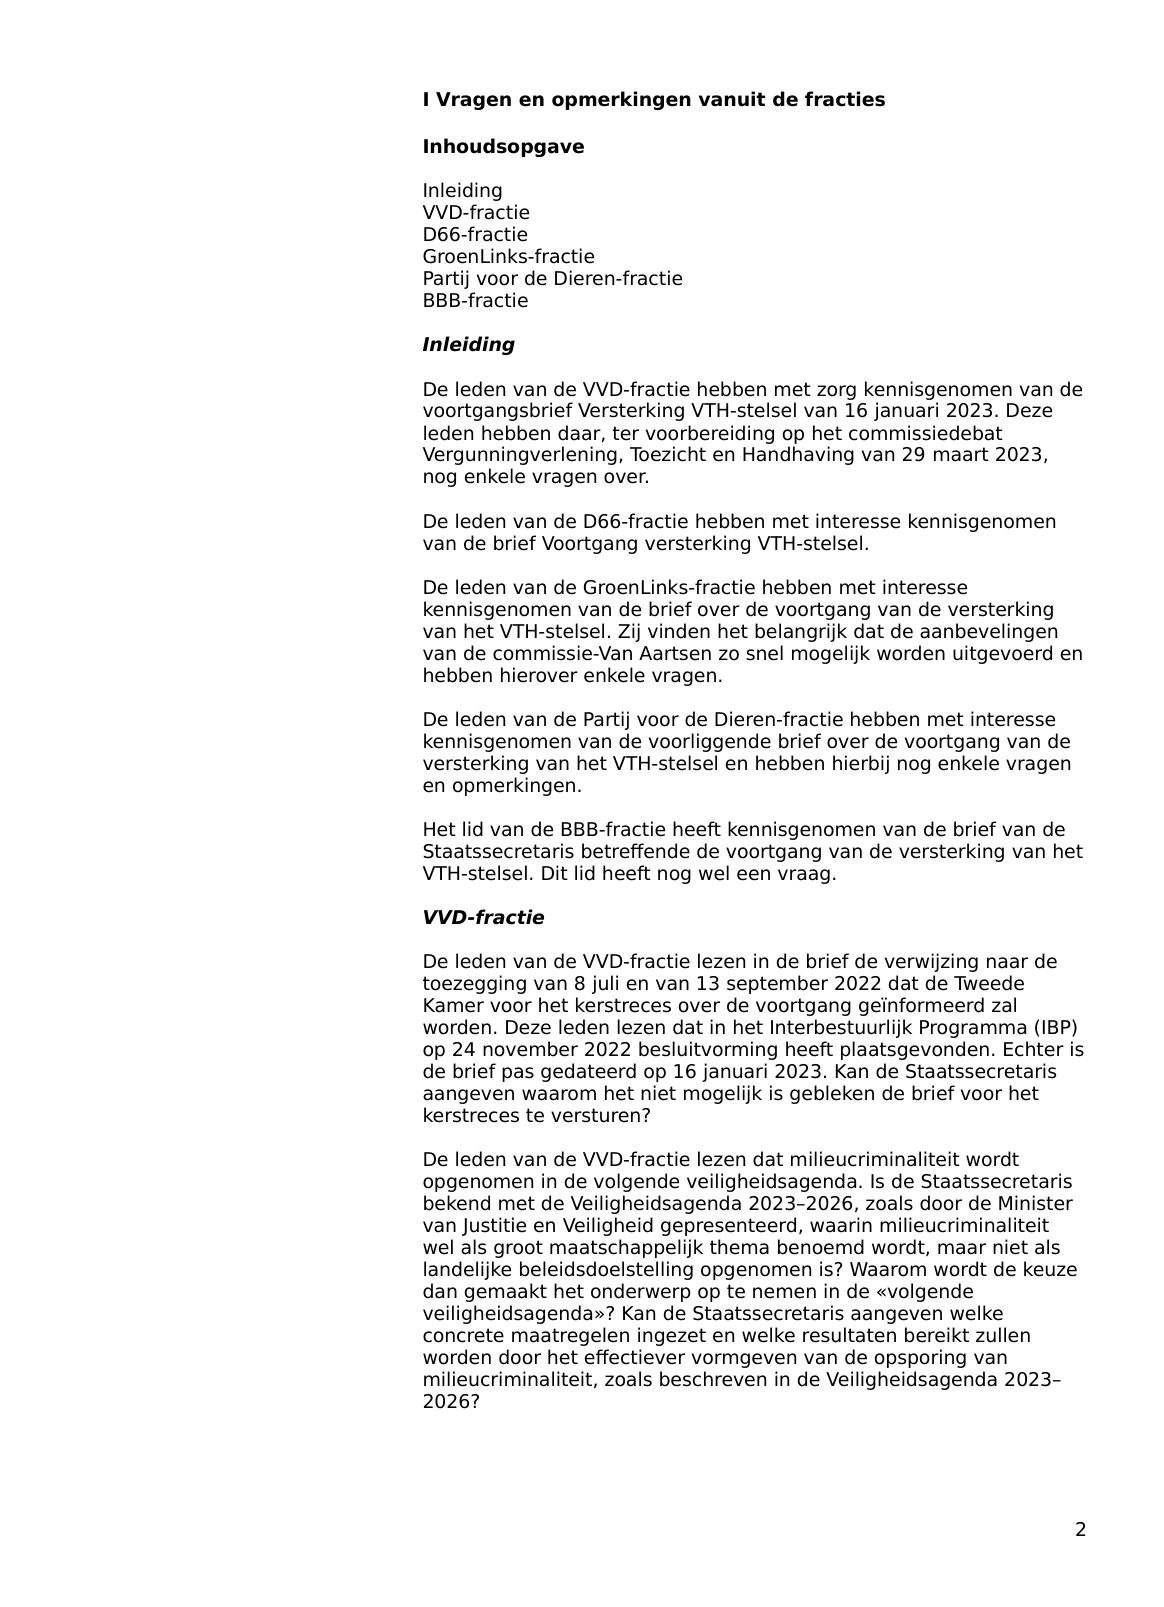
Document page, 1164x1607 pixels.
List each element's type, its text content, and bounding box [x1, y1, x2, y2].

text De leden van de GroenLinks-fractie hebben met interesse kennisgenomen van de brief over de voortgang van de versterking van het VTH-stelsel. Zij vinden het belangrijk dat de aanbevelingen van de commissie-Van Aartsen zo snel mogelijk worden uitgevoerd en hebben hierover enkele vragen. [422, 577, 1087, 687]
text Partij voor de Dieren-fractie [422, 268, 1087, 290]
text De leden van de Partij voor de Dieren-fractie hebben met interesse kennisgenomen van de voorliggende brief over de voortgang van de versterking van het VTH-stelsel en hebben hierbij nog enkele vragen en opmerkingen. [422, 709, 1087, 797]
text BBB-fractie [422, 290, 1087, 312]
text De leden van de VVD-fractie hebben met zorg kennisgenomen van de voortgangsbrief Versterking VTH-stelsel van 16 januari 2023. Deze leden hebben daar, ter voorbereiding op het commissiedebat Vergunningverlening, Toezicht en Handhaving van 29 maart 2023, nog enkele vragen over. [422, 378, 1087, 488]
text GroenLinks-fractie [422, 246, 1087, 268]
subtitle I Vragen en opmerkingen vanuit de fracties [422, 89, 1087, 111]
subtitle Inhoudsopgave [422, 136, 1087, 158]
text D66-fractie [422, 224, 1087, 246]
text Inleiding [422, 180, 1087, 202]
subtitle Inleiding [422, 334, 1087, 356]
subtitle VVD-fractie [422, 907, 1087, 929]
text De leden van de VVD-fractie lezen dat milieucriminaliteit wordt opgenomen in de volgende veiligheidsagenda. Is de Staatssecretaris bekend met de Veiligheidsagenda 2023–2026, zoals door de Minister van Justitie en Veiligheid gepresenteerd, waarin milieucriminaliteit wel als groot maatschappelijk thema benoemd wordt, maar niet als landelijke beleidsdoelstelling opgenomen is? Waarom wordt de keuze dan gemaakt het onderwerp op te nemen in de «volgende veiligheidsagenda»? Kan de Staatssecretaris aangeven welke concrete maatregelen ingezet en welke resultaten bereikt zullen worden door het effectiever vormgeven van de opsporing van milieucriminaliteit, zoals beschreven in de Veiligheidsagenda 2023–2026? [422, 1149, 1087, 1413]
text Het lid van de BBB-fractie heeft kennisgenomen van de brief van de Staatssecretaris betreffende de voortgang van de versterking van het VTH-stelsel. Dit lid heeft nog wel een vraag. [422, 819, 1087, 885]
text De leden van de D66-fractie hebben met interesse kennisgenomen van de brief Voortgang versterking VTH-stelsel. [422, 511, 1087, 554]
text De leden van de VVD-fractie lezen in de brief de verwijzing naar de toezegging van 8 juli en van 13 september 2022 dat de Tweede Kamer voor het kerstreces over de voortgang geïnformeerd zal worden. Deze leden lezen dat in het Interbestuurlijk Programma (IBP) op 24 november 2022 besluitvorming heeft plaatsgevonden. Echter is de brief pas gedateerd op 16 januari 2023. Kan de Staatssecretaris aangeven waarom het niet mogelijk is gebleken de brief voor het kerstreces te versturen? [422, 951, 1087, 1127]
text VVD-fractie [422, 202, 1087, 224]
